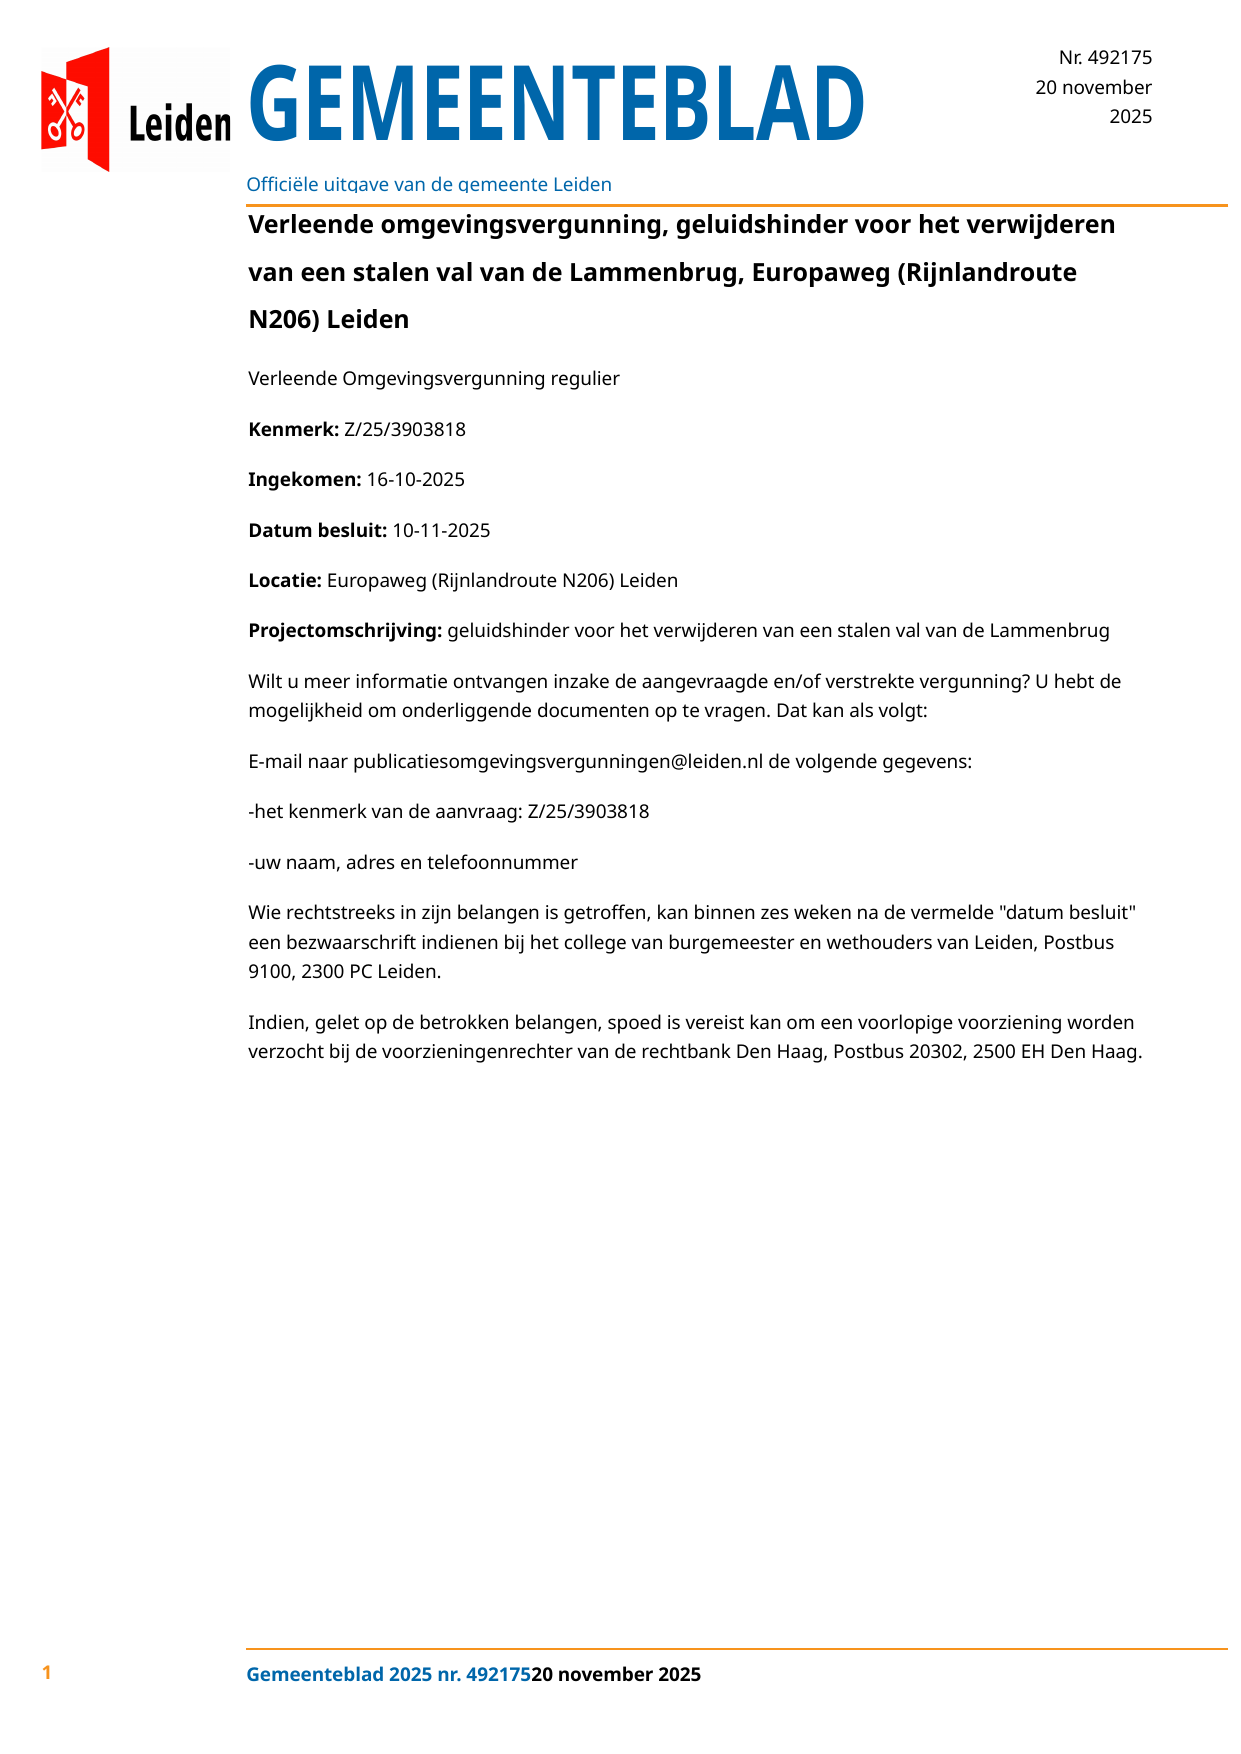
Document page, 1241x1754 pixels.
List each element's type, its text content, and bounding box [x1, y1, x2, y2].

picture [41, 47, 231, 172]
text Wie rechtstreeks in zijn belangen is getroffen, kan binnen zes weken na de vermelde "datum besluit" een bezwaarschrift indienen bij het college van burgemeester en wethouders van Leiden, Postbus 9100, 2300 PC Leiden. [248, 899, 1152, 984]
text Ingekomen: 16-10-2025 [248, 466, 1152, 492]
text Wilt u meer informatie ontvangen inzake de aangevraagde en/of verstrekte vergunning? U hebt de mogelijkheid om onderliggende documenten op te vragen. Dat kan als volgt: [248, 668, 1152, 723]
text Datum besluit: 10-11-2025 [248, 517, 1152, 542]
text Locatie: Europaweg (Rijnlandroute N206) Leiden [248, 567, 1152, 593]
text -uw naam, adres en telefoonnummer [248, 849, 1152, 874]
text Indien, gelet op de betrokken belangen, spoed is vereist kan om een voorlopige voorziening worden verzocht bij de voorzieningenrechter van de rechtbank Den Haag, Postbus 20302, 2500 EH Den Haag. [248, 1009, 1152, 1064]
text -het kenmerk van de aanvraag: Z/25/3903818 [248, 798, 1152, 824]
text E-mail naar publicatiesomgevingsvergunningen@leiden.nl de volgende gegevens: [248, 748, 1152, 774]
text Projectomschrijving: geluidshinder voor het verwijderen van een stalen val van de Lammenbrug [248, 618, 1152, 643]
text Verleende omgevingsvergunning, geluidshinder voor het verwijderen van een stalen val van de Lammenbrug, Europaweg (Rijnlandroute N206) Leiden [248, 207, 1152, 336]
text Kenmerk: Z/25/3903818 [248, 416, 1152, 442]
text Verleende Omgevingsvergunning regulier [248, 366, 1152, 391]
